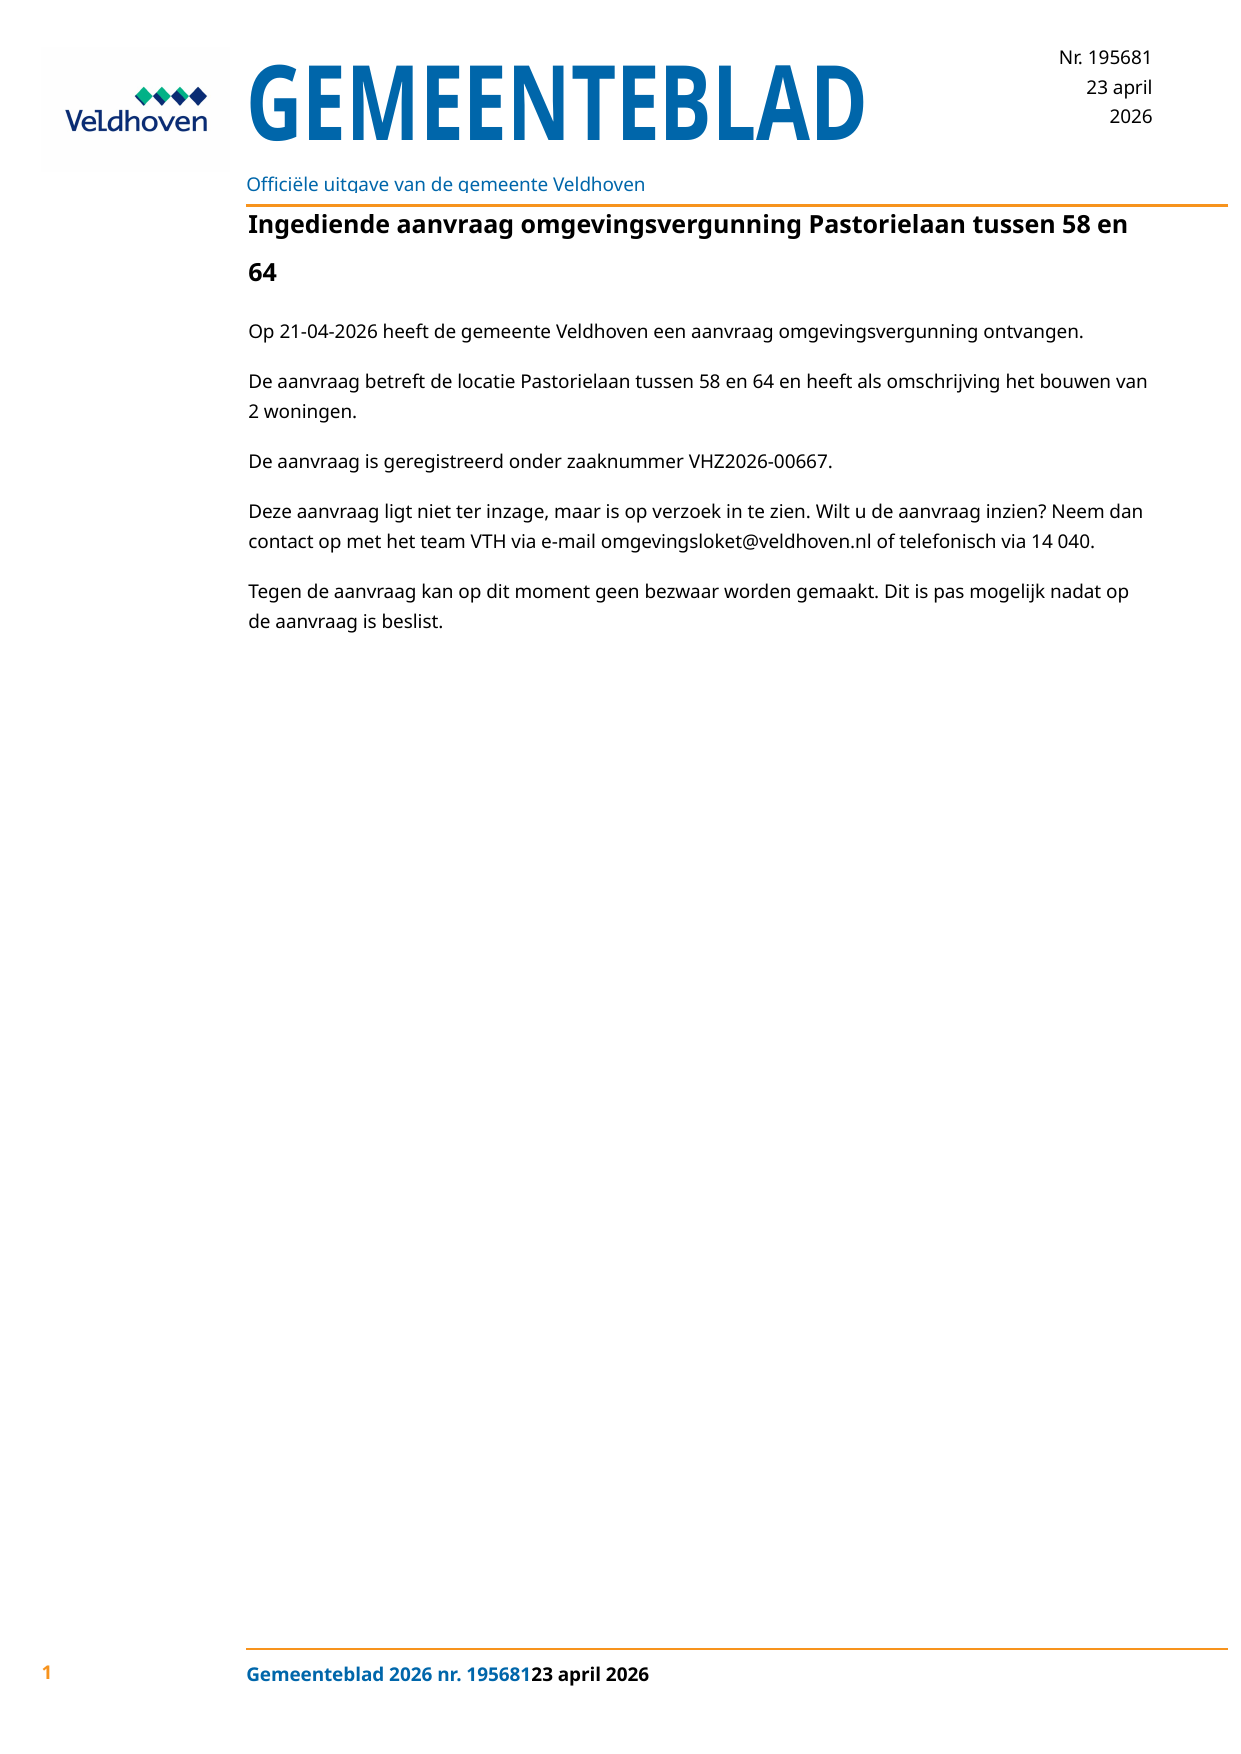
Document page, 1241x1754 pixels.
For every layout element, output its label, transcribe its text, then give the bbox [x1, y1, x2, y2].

text Op 21-04-2026 heeft de gemeente Veldhoven een aanvraag omgevingsvergunning ontvangen. [248, 318, 1152, 344]
text Ingediende aanvraag omgevingsvergunning Pastorielaan tussen 58 en 64 [248, 207, 1152, 288]
text De aanvraag is geregistreerd onder zaaknummer VHZ2026-00667. [248, 448, 1152, 474]
text Deze aanvraag ligt niet ter inzage, maar is op verzoek in te zien. Wilt u de aanvraag inzien? Neem dan contact op met het team VTH via e-mail omgevingsloket@veldhoven.nl of telefonisch via 14 040. [248, 499, 1152, 554]
text De aanvraag betreft de locatie Pastorielaan tussen 58 en 64 en heeft als omschrijving het bouwen van 2 woningen. [248, 368, 1152, 424]
text Tegen de aanvraag kan op dit moment geen bezwaar worden gemaakt. Dit is pas mogelijk nadat op de aanvraag is beslist. [248, 579, 1152, 634]
picture [41, 47, 231, 172]
